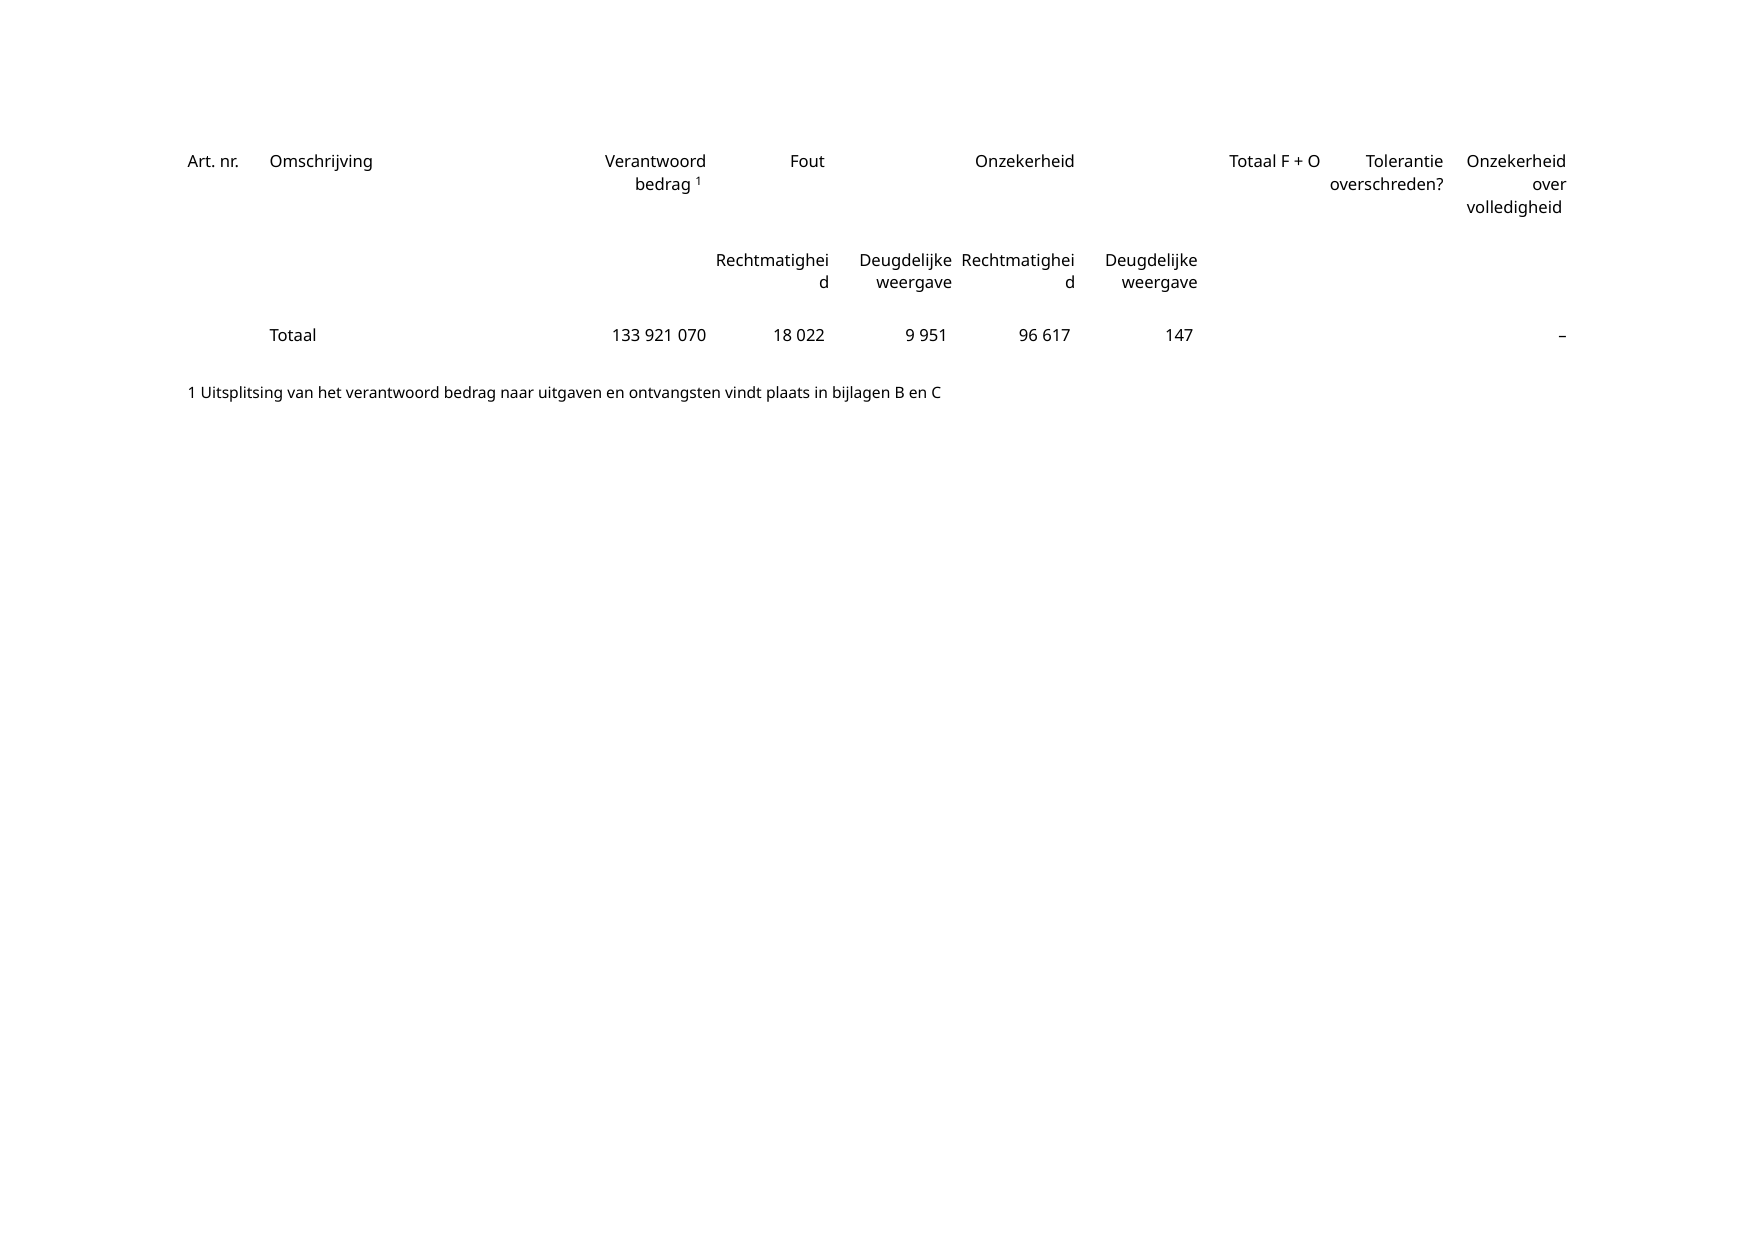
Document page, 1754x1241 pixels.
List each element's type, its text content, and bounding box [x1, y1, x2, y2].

table_cell Rechtmatigheid [706, 248, 829, 323]
table_cell 133 921 070 [583, 324, 706, 382]
table_cell Rechtmatigheid [952, 248, 1075, 323]
table_header [1075, 150, 1198, 248]
table_cell [1443, 248, 1566, 323]
table_header Art. nr. [188, 150, 269, 248]
table_cell 18 022 [706, 324, 829, 382]
table_cell [188, 324, 269, 382]
table_cell 9 951 [829, 324, 952, 382]
table_cell Totaal [269, 324, 583, 382]
table_cell [583, 248, 706, 323]
table_cell [188, 248, 269, 323]
table_cell Deugdelijke weergave [1075, 248, 1198, 323]
table_header [829, 150, 952, 248]
table_header Verantwoord bedrag 1 [583, 150, 706, 248]
table_header Tolerantie overschreden? [1320, 150, 1443, 248]
table_cell [1198, 324, 1320, 382]
table_header Fout [706, 150, 829, 248]
table_cell Deugdelijke weergave [829, 248, 952, 323]
table_cell 96 617 [952, 324, 1075, 382]
table_cell [269, 248, 583, 323]
table_header Onzekerheid over volledigheid [1443, 150, 1566, 248]
table_cell [1320, 324, 1443, 382]
table_cell – [1443, 324, 1566, 382]
table_header Totaal F + O [1198, 150, 1320, 248]
table_header Omschrijving [269, 150, 583, 248]
table_cell 147 [1075, 324, 1198, 382]
table_header Onzekerheid [952, 150, 1075, 248]
table_cell [1320, 248, 1443, 323]
table_cell 1 Uitsplitsing van het verantwoord bedrag naar uitgaven en ontvangsten vindt plaats in bijlagen B en C [188, 382, 1566, 433]
table_cell [1198, 248, 1320, 323]
